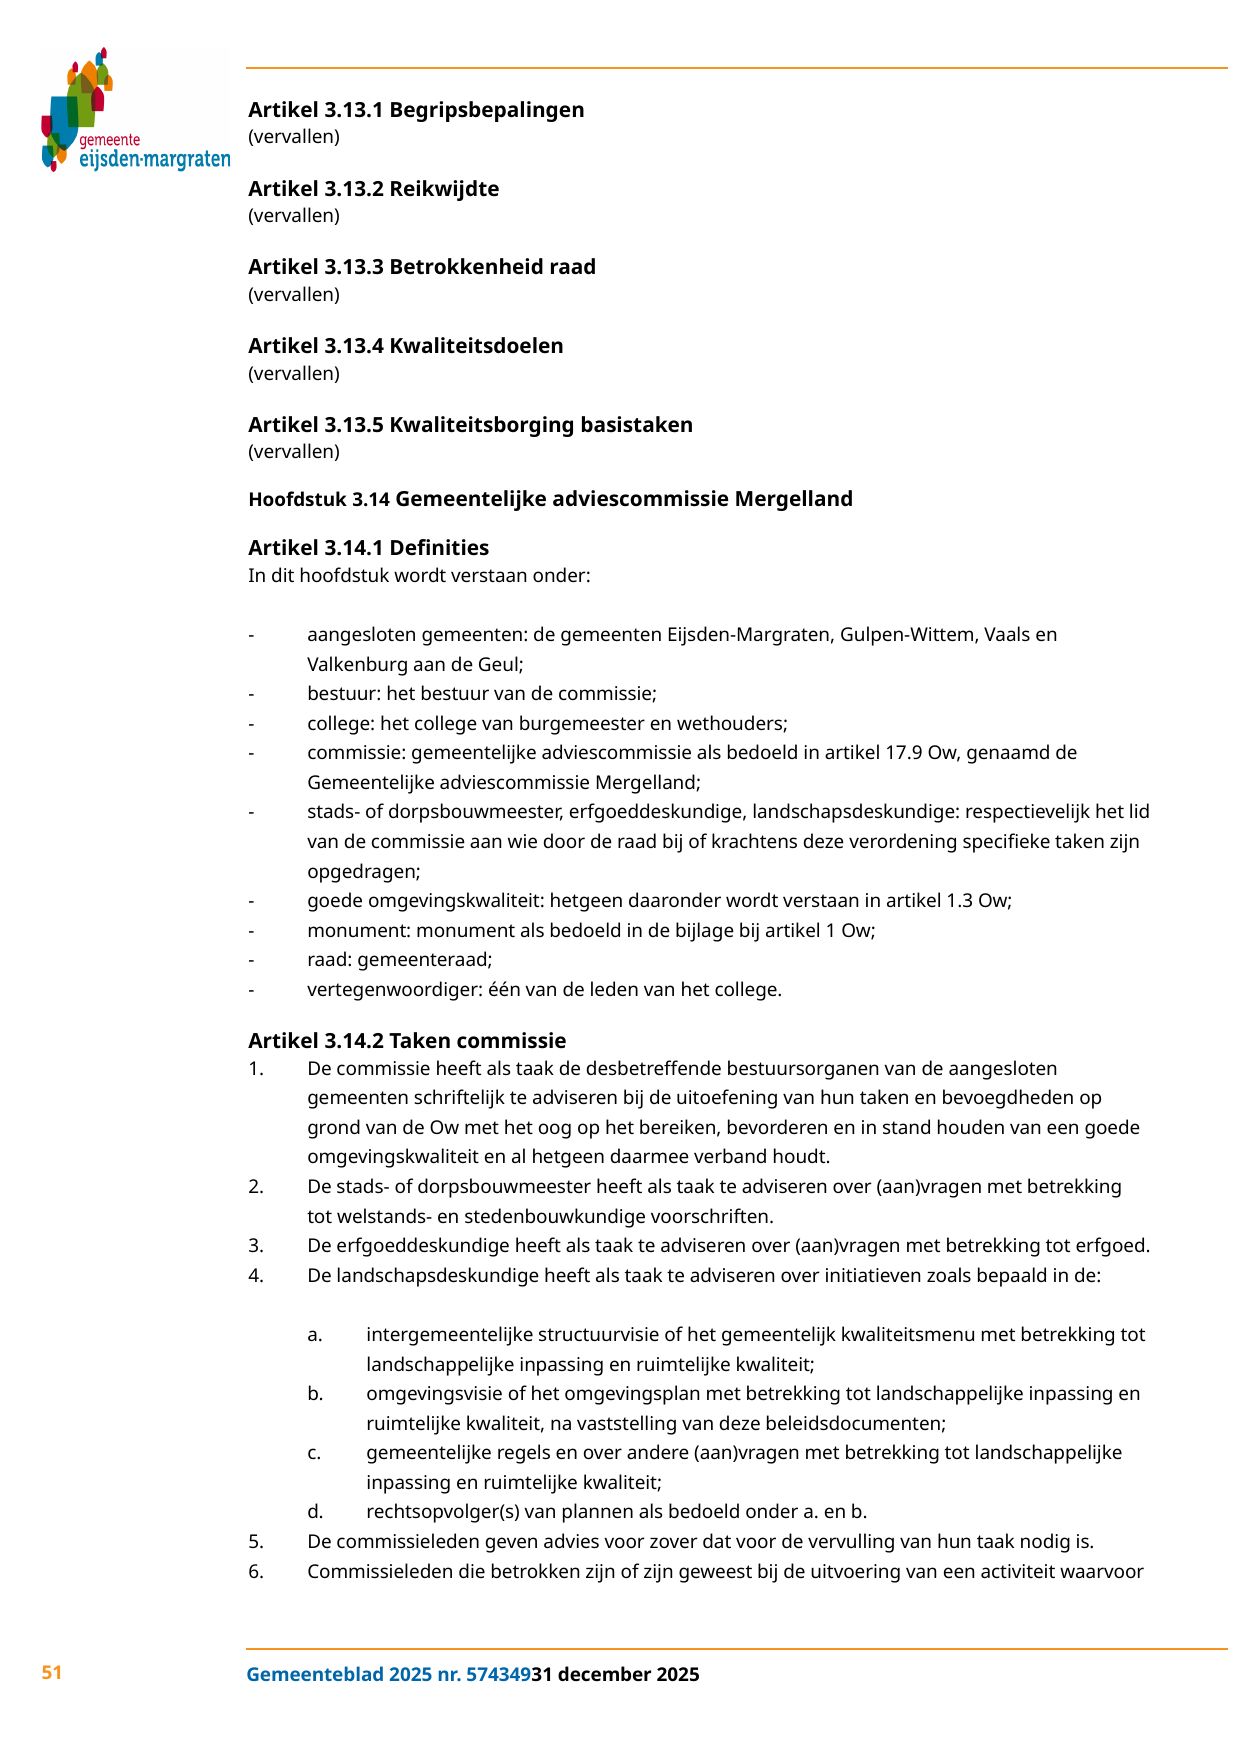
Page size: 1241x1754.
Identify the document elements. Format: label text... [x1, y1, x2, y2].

text Artikel 3.13.5 Kwaliteitsborging basistaken [248, 410, 1152, 439]
text Artikel 3.13.4 Kwaliteitsdoelen [248, 331, 1152, 360]
list De commissie heeft als taak de desbetreffende bestuursorganen van de aangesloten gemeenten schriftelijk te adviseren bij de uitoefening van hun taken en bevoegdheden op grond van de Ow met het oog op het bereiken, bevorderen en in stand houden van een goede omgevingskwaliteit en al hetgeen daarmee verband houdt. [248, 1055, 1152, 1169]
list Commissieleden die betrokken zijn of zijn geweest bij de uitvoering van een activiteit waarvoor [248, 1558, 1152, 1584]
text (vervallen) [248, 281, 1152, 307]
text Artikel 3.14.2 Taken commissie [248, 1027, 1152, 1055]
text Artikel 3.14.1 Definities [248, 533, 1152, 562]
text (vervallen) [248, 439, 1152, 464]
text Artikel 3.13.3 Betrokkenheid raad [248, 252, 1152, 281]
text (vervallen) [248, 360, 1152, 386]
text Artikel 3.13.1 Begripsbepalingen [248, 95, 1152, 123]
list gemeentelijke regels en over andere (aan)vragen met betrekking tot landschappelijke inpassing en ruimtelijke kwaliteit; [307, 1439, 1152, 1495]
list De stads- of dorpsbouwmeester heeft als taak te adviseren over (aan)vragen met betrekking tot welstands- en stedenbouwkundige voorschriften. [248, 1173, 1152, 1229]
list goede omgevingskwaliteit: hetgeen daaronder wordt verstaan in artikel 1.3 Ow; [248, 887, 1152, 913]
text (vervallen) [248, 202, 1152, 228]
list college: het college van burgemeester en wethouders; [248, 710, 1152, 736]
list De erfgoeddeskundige heeft als taak te adviseren over (aan)vragen met betrekking tot erfgoed. [248, 1232, 1152, 1258]
list raad: gemeenteraad; [248, 947, 1152, 972]
text (vervallen) [248, 123, 1152, 149]
list stads- of dorpsbouwmeester, erfgoeddeskundige, landschapsdeskundige: respectievelijk het lid van de commissie aan wie door de raad bij of krachtens deze verordening specifieke taken zijn opgedragen; [248, 799, 1152, 883]
list De commissieleden geven advies voor zover dat voor de vervulling van hun taak nodig is. [248, 1528, 1152, 1554]
picture [41, 47, 231, 172]
list monument: monument als bedoeld in de bijlage bij artikel 1 Ow; [248, 917, 1152, 943]
list intergemeentelijke structuurvisie of het gemeentelijk kwaliteitsmenu met betrekking tot landschappelijke inpassing en ruimtelijke kwaliteit; [307, 1321, 1152, 1377]
list omgevingsvisie of het omgevingsplan met betrekking tot landschappelijke inpassing en ruimtelijke kwaliteit, na vaststelling van deze beleidsdocumenten; [307, 1380, 1152, 1436]
text Hoofdstuk 3.14 Gemeentelijke adviescommissie Mergelland [248, 484, 1152, 513]
list aangesloten gemeenten: de gemeenten Eijsden-Margraten, Gulpen-Wittem, Vaals en Valkenburg aan de Geul; [248, 621, 1152, 676]
list vertegenwoordiger: één van de leden van het college. [248, 976, 1152, 1002]
list rechtsopvolger(s) van plannen als bedoeld onder a. en b. [307, 1499, 1152, 1524]
list commissie: gemeentelijke adviescommissie als bedoeld in artikel 17.9 Ow, genaamd de Gemeentelijke adviescommissie Mergelland; [248, 739, 1152, 795]
list De landschapsdeskundige heeft als taak te adviseren over initiatieven zoals bepaald in de: [248, 1262, 1152, 1288]
text Artikel 3.13.2 Reikwijdte [248, 174, 1152, 202]
text In dit hoofdstuk wordt verstaan onder: [248, 562, 1152, 588]
list bestuur: het bestuur van de commissie; [248, 680, 1152, 706]
